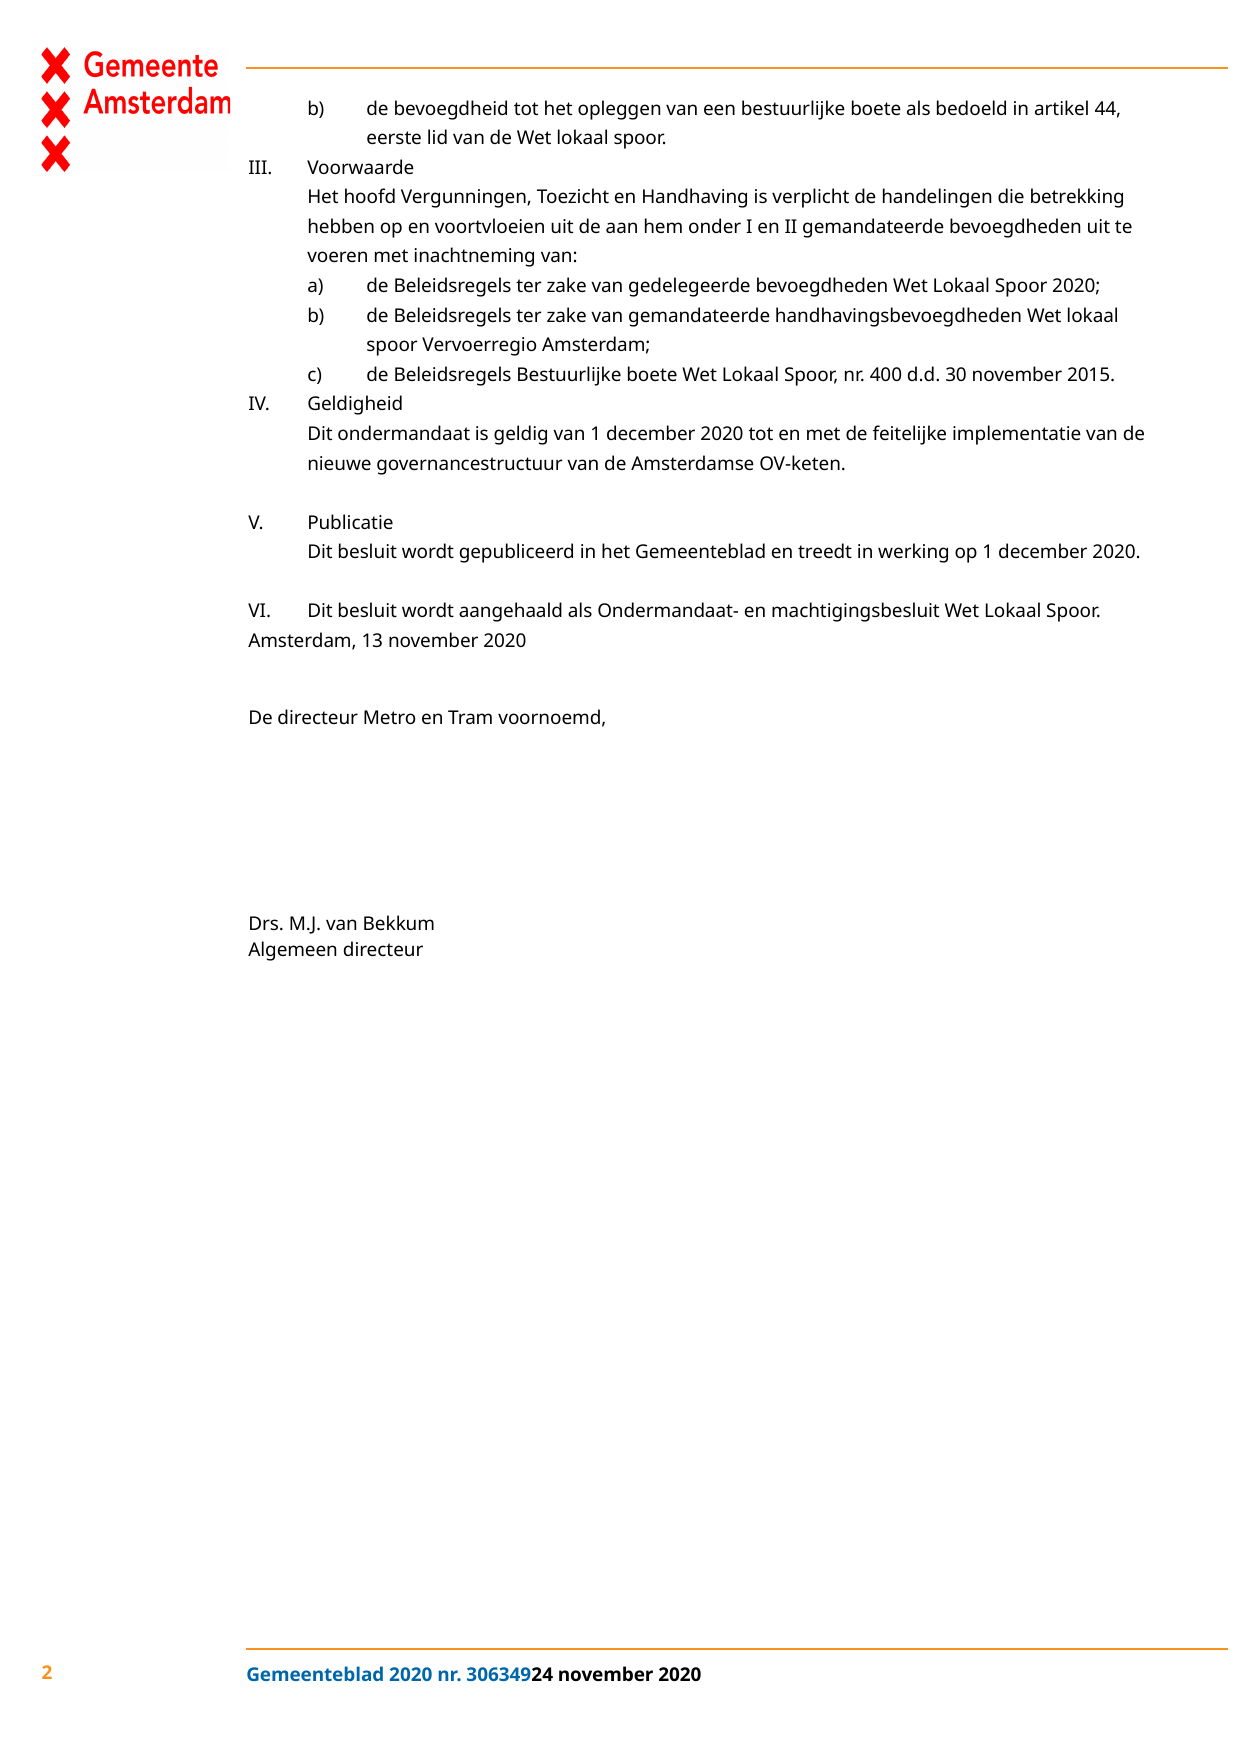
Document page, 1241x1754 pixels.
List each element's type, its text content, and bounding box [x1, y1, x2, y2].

list de Beleidsregels Bestuurlijke boete Wet Lokaal Spoor, nr. 400 d.d. 30 november 2015. [307, 361, 1152, 387]
list Publicatie [248, 509, 1152, 535]
list Voorwaarde [248, 154, 1152, 180]
list de Beleidsregels ter zake van gedelegeerde bevoegdheden Wet Lokaal Spoor 2020; [307, 272, 1152, 298]
text Algemeen directeur [248, 936, 1152, 962]
list Dit besluit wordt aangehaald als Ondermandaat- en machtigingsbesluit Wet Lokaal Spoor. [248, 598, 1152, 623]
text Drs. M.J. van Bekkum [248, 910, 1152, 936]
text De directeur Metro en Tram voornoemd, [248, 704, 1152, 730]
list Dit besluit wordt gepubliceerd in het Gemeenteblad en treedt in werking op 1 december 2020. [248, 538, 1152, 564]
list Het hoofd Vergunningen, Toezicht en Handhaving is verplicht de handelingen die betrekking hebben op en voortvloeien uit de aan hem onder I en II gemandateerde bevoegdheden uit te voeren met inachtneming van: [248, 183, 1152, 268]
picture [41, 47, 231, 172]
text Amsterdam, 13 november 2020 [248, 627, 1152, 653]
list de bevoegdheid tot het opleggen van een bestuurlijke boete als bedoeld in artikel 44, eerste lid van de Wet lokaal spoor. [307, 95, 1152, 150]
list Geldigheid [248, 391, 1152, 416]
list de Beleidsregels ter zake van gemandateerde handhavingsbevoegdheden Wet lokaal spoor Vervoerregio Amsterdam; [307, 302, 1152, 357]
list Dit ondermandaat is geldig van 1 december 2020 tot en met de feitelijke implementatie van de nieuwe governancestructuur van de Amsterdamse OV-keten. [248, 420, 1152, 476]
